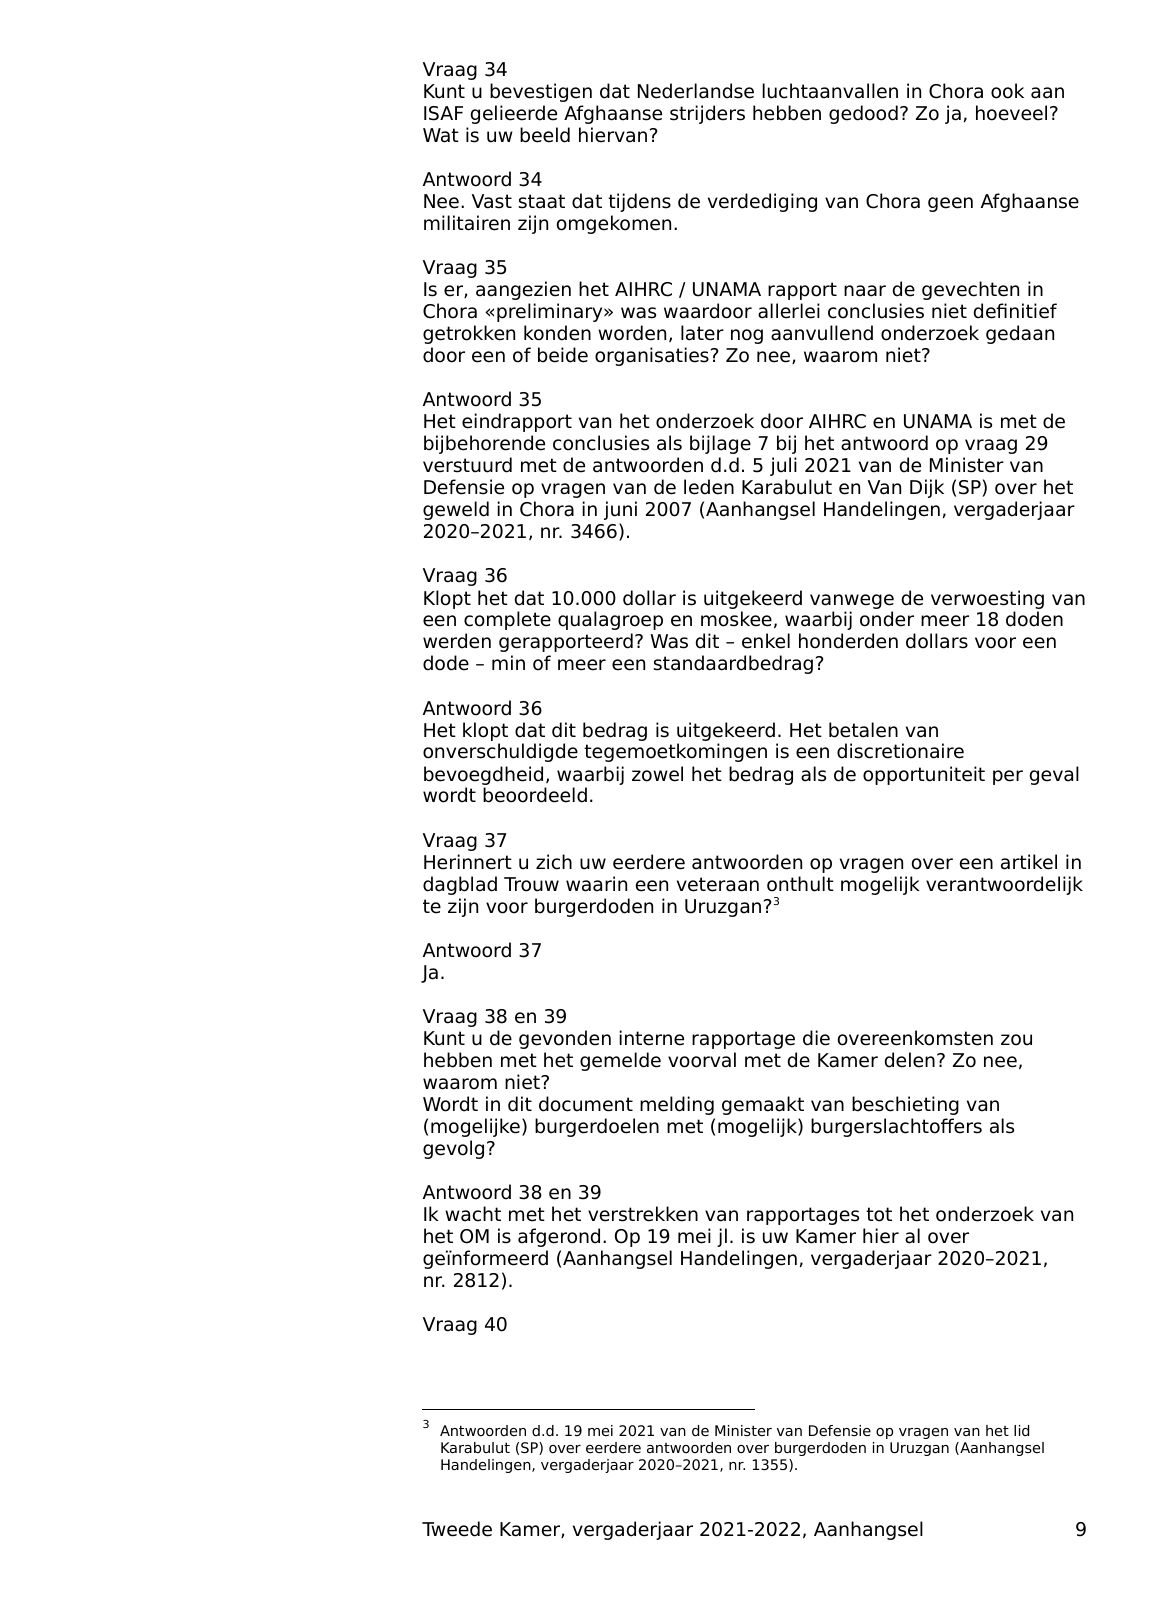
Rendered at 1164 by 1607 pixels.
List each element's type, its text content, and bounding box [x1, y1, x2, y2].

text Antwoord 37 [422, 940, 1087, 962]
text Antwoord 35 [422, 389, 1087, 411]
text Vraag 38 en 39 [422, 1006, 1087, 1028]
text Antwoorden d.d. 19 mei 2021 van de Minister van Defensie op vragen van het lid Karabulut (SP) over eerdere antwoorden over burgerdoden in Uruzgan (Aanhangsel Handelingen, vergaderjaar 2020–2021, nr. 1355). [422, 1418, 1087, 1474]
text Wordt in dit document melding gemaakt van beschieting van (mogelijke) burgerdoelen met (mogelijk) burgerslachtoffers als gevolg? [422, 1094, 1087, 1160]
text Antwoord 38 en 39 [422, 1182, 1087, 1204]
text Vraag 36 [422, 565, 1087, 587]
text Herinnert u zich uw eerdere antwoorden op vragen over een artikel in dagblad Trouw waarin een veteraan onthult mogelijk verantwoordelijk te zijn voor burgerdoden in Uruzgan? [422, 852, 1087, 917]
text Vraag 40 [422, 1314, 1087, 1336]
text Nee. Vast staat dat tijdens de verdediging van Chora geen Afghaanse militairen zijn omgekomen. [422, 191, 1087, 235]
text Antwoord 34 [422, 169, 1087, 191]
text Kunt u bevestigen dat Nederlandse luchtaanvallen in Chora ook aan ISAF gelieerde Afghaanse strijders hebben gedood? Zo ja, hoeveel? Wat is uw beeld hiervan? [422, 81, 1087, 147]
text Antwoord 36 [422, 697, 1087, 719]
text Is er, aangezien het AIHRC / UNAMA rapport naar de gevechten in Chora «preliminary» was waardoor allerlei conclusies niet definitief getrokken konden worden, later nog aanvullend onderzoek gedaan door een of beide organisaties? Zo nee, waarom niet? [422, 279, 1087, 367]
text Vraag 37 [422, 829, 1087, 852]
text Het klopt dat dit bedrag is uitgekeerd. Het betalen van onverschuldigde tegemoetkomingen is een discretionaire bevoegdheid, waarbij zowel het bedrag als de opportuniteit per geval wordt beoordeeld. [422, 719, 1087, 807]
text Het eindrapport van het onderzoek door AIHRC en UNAMA is met de bijbehorende conclusies als bijlage 7 bij het antwoord op vraag 29 verstuurd met de antwoorden d.d. 5 juli 2021 van de Minister van Defensie op vragen van de leden Karabulut en Van Dijk (SP) over het geweld in Chora in juni 2007 (Aanhangsel Handelingen, vergaderjaar 2020–2021, nr. 3466). [422, 411, 1087, 543]
text Ik wacht met het verstrekken van rapportages tot het onderzoek van het OM is afgerond. Op 19 mei jl. is uw Kamer hier al over geïnformeerd (Aanhangsel Handelingen, vergaderjaar 2020–2021, nr. 2812). [422, 1204, 1087, 1292]
text Kunt u de gevonden interne rapportage die overeenkomsten zou hebben met het gemelde voorval met de Kamer delen? Zo nee, waarom niet? [422, 1028, 1087, 1094]
text Vraag 34 [422, 59, 1087, 81]
text Ja. [422, 962, 1087, 984]
text Klopt het dat 10.000 dollar is uitgekeerd vanwege de verwoesting van een complete qualagroep en moskee, waarbij onder meer 18 doden werden gerapporteerd? Was dit – enkel honderden dollars voor een dode – min of meer een standaardbedrag? [422, 587, 1087, 675]
text Vraag 35 [422, 257, 1087, 279]
